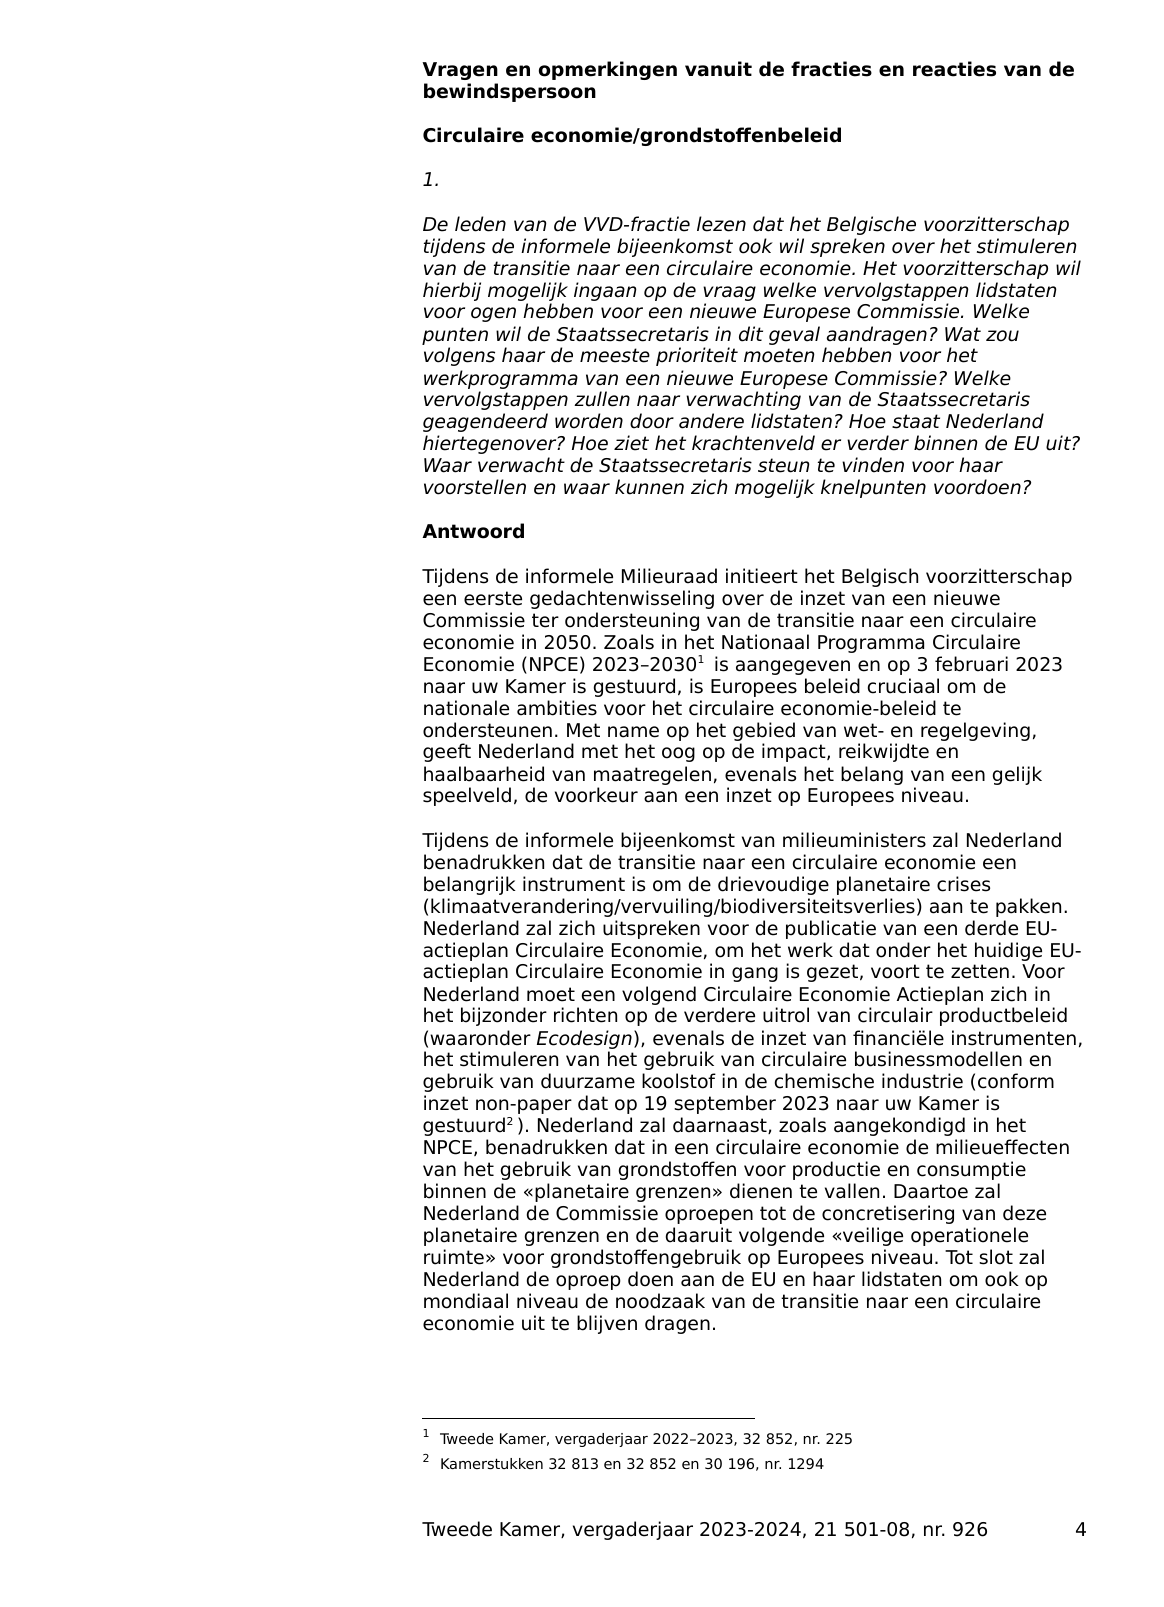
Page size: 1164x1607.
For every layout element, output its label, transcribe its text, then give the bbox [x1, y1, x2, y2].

text Tweede Kamer, vergaderjaar 2022–2023, 32 852, nr. 225 [422, 1427, 1087, 1449]
subtitle Circulaire economie/grondstoffenbeleid [422, 125, 1087, 147]
text Tijdens de informele bijeenkomst van milieuministers zal Nederland benadrukken dat de transitie naar een circulaire economie een belangrijk instrument is om de drievoudige planetaire crises (klimaatverandering/vervuiling/biodiversiteitsverlies) aan te pakken. Nederland zal zich uitspreken voor de publicatie van een derde EU-actieplan Circulaire Economie, om het werk dat onder het huidige EU-actieplan Circulaire Economie in gang is gezet, voort te zetten. Voor Nederland moet een volgend Circulaire Economie Actieplan zich in het bijzonder richten op de verdere uitrol van circulair productbeleid (waaronder Ecodesign), evenals de inzet van financiële instrumenten, het stimuleren van het gebruik van circulaire businessmodellen en gebruik van duurzame koolstof in de chemische industrie (conform inzet non-paper dat op 19 september 2023 naar uw Kamer is gestuurd). Nederland zal daarnaast, zoals aangekondigd in het NPCE, benadrukken dat in een circulaire economie de milieueffecten van het gebruik van grondstoffen voor productie en consumptie binnen de «planetaire grenzen» dienen te vallen. Daartoe zal Nederland de Commissie oproepen tot de concretisering van deze planetaire grenzen en de daaruit volgende «veilige operationele ruimte» voor grondstoffengebruik op Europees niveau. Tot slot zal Nederland de oproep doen aan de EU en haar lidstaten om ook op mondiaal niveau de noodzaak van de transitie naar een circulaire economie uit te blijven dragen. [422, 829, 1087, 1335]
subtitle 1. [422, 169, 1087, 191]
subtitle Antwoord [422, 521, 1087, 543]
text De leden van de VVD-fractie lezen dat het Belgische voorzitterschap tijdens de informele bijeenkomst ook wil spreken over het stimuleren van de transitie naar een circulaire economie. Het voorzitterschap wil hierbij mogelijk ingaan op de vraag welke vervolgstappen lidstaten voor ogen hebben voor een nieuwe Europese Commissie. Welke punten wil de Staatssecretaris in dit geval aandragen? Wat zou volgens haar de meeste prioriteit moeten hebben voor het werkprogramma van een nieuwe Europese Commissie? Welke vervolgstappen zullen naar verwachting van de Staatssecretaris geagendeerd worden door andere lidstaten? Hoe staat Nederland hiertegenover? Hoe ziet het krachtenveld er verder binnen de EU uit? Waar verwacht de Staatssecretaris steun te vinden voor haar voorstellen en waar kunnen zich mogelijk knelpunten voordoen? [422, 213, 1087, 499]
text Tijdens de informele Milieuraad initieert het Belgisch voorzitterschap een eerste gedachtenwisseling over de inzet van een nieuwe Commissie ter ondersteuning van de transitie naar een circulaire economie in 2050. Zoals in het Nationaal Programma Circulaire Economie (NPCE) 2023–2030 is aangegeven en op 3 februari 2023 naar uw Kamer is gestuurd, is Europees beleid cruciaal om de nationale ambities voor het circulaire economie-beleid te ondersteunen. Met name op het gebied van wet- en regelgeving, geeft Nederland met het oog op de impact, reikwijdte en haalbaarheid van maatregelen, evenals het belang van een gelijk speelveld, de voorkeur aan een inzet op Europees niveau. [422, 566, 1087, 807]
subtitle Vragen en opmerkingen vanuit de fracties en reacties van de bewindspersoon [422, 59, 1087, 103]
text Kamerstukken 32 813 en 32 852 en 30 196, nr. 1294 [422, 1452, 1087, 1474]
